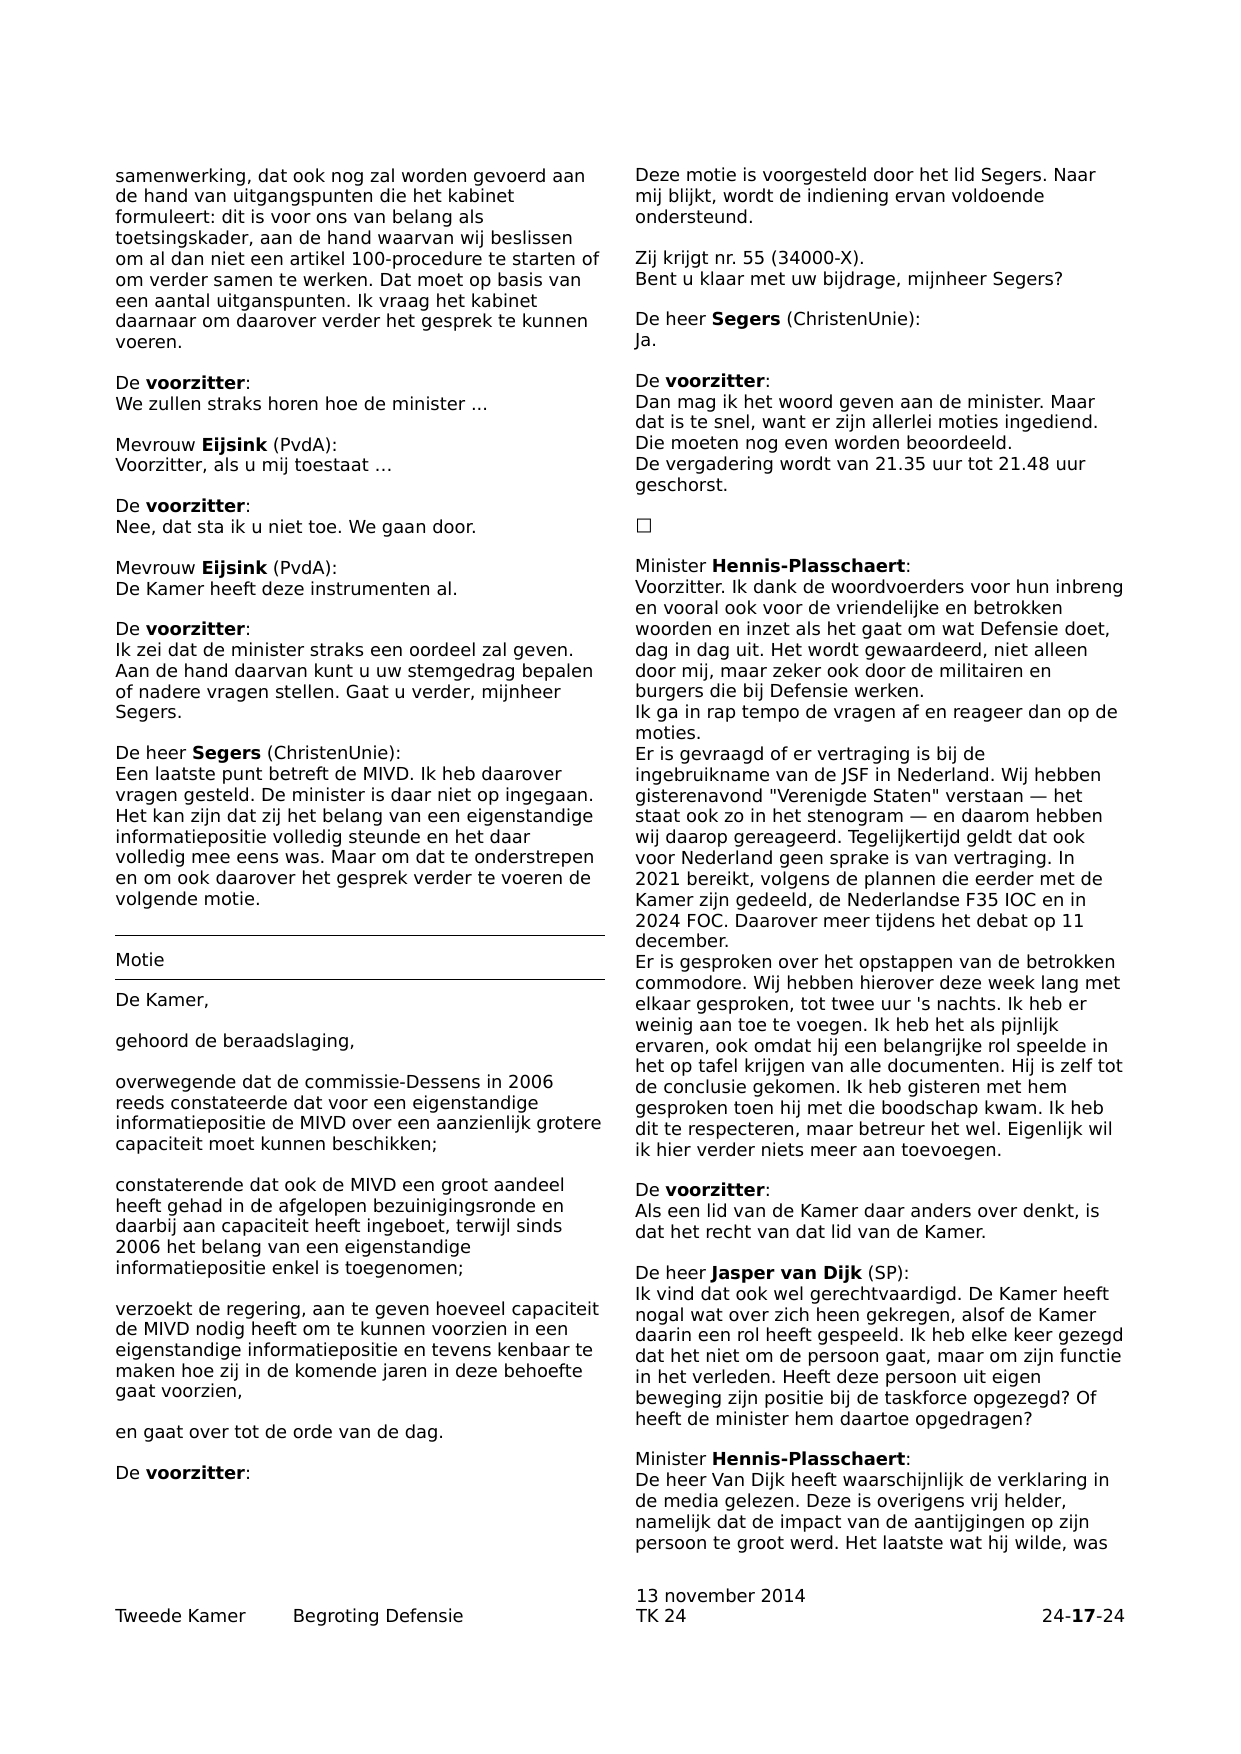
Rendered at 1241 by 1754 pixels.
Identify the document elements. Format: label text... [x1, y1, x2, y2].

text Zij krijgt nr. 55 (34000-X). [635, 247, 1125, 268]
text Mevrouw Eijsink (PvdA): [115, 557, 605, 578]
text Voorzitter. Ik dank de woordvoerders voor hun inbreng en vooral ook voor de vriendelijke en betrokken woorden en inzet als het gaat om wat Defensie doet, dag in dag uit. Het wordt gewaardeerd, niet alleen door mij, maar zeker ook door de militairen en burgers die bij Defensie werken. [635, 577, 1125, 702]
text De voorzitter: [115, 373, 605, 393]
text De voorzitter: [115, 496, 605, 517]
text De heer Jasper van Dijk (SP): [635, 1263, 1125, 1283]
text Er is gevraagd of er vertraging is bij de ingebruikname van de JSF in Nederland. Wij hebben gisterenavond "Verenigde Staten" verstaan — het staat ook zo in het stenogram — en daarom hebben wij daarop gereageerd. Tegelijkertijd geldt dat ook voor Nederland geen sprake is van vertraging. In 2021 bereikt, volgens de plannen die eerder met de Kamer zijn gedeeld, de Nederlandse F35 IOC en in 2024 FOC. Daarover meer tijdens het debat op 11 december. [635, 744, 1125, 952]
text De heer Van Dijk heeft waarschijnlijk de verklaring in de media gelezen. Deze is overigens vrij helder, namelijk dat de impact van de aantijgingen op zijn persoon te groot werd. Het laatste wat hij wilde, was [635, 1470, 1125, 1553]
text Voorzitter, als u mij toestaat … [115, 455, 605, 476]
text Nee, dat sta ik u niet toe. We gaan door. [115, 517, 605, 537]
text Ik vind dat ook wel gerechtvaardigd. De Kamer heeft nogal wat over zich heen gekregen, alsof de Kamer daarin een rol heeft gespeeld. Ik heb elke keer gezegd dat het niet om de persoon gaat, maar om zijn functie in het verleden. Heeft deze persoon uit eigen beweging zijn positie bij de taskforce opgezegd? Of heeft de minister hem daartoe opgedragen? [635, 1283, 1125, 1429]
text De voorzitter: [635, 371, 1125, 391]
text overwegende dat de commissie-Dessens in 2006 reeds constateerde dat voor een eigenstandige informatiepositie de MIVD over een aanzienlijk grotere capaciteit moet kunnen beschikken; [115, 1072, 605, 1155]
text Als een lid van de Kamer daar anders over denkt, is dat het recht van dat lid van de Kamer. [635, 1201, 1125, 1243]
text Mevrouw Eijsink (PvdA): [115, 434, 605, 455]
text De vergadering wordt van 21.35 uur tot 21.48 uur geschorst. [635, 454, 1125, 496]
text Er is gesproken over het opstappen van de betrokken commodore. Wij hebben hierover deze week lang met elkaar gesproken, tot twee uur 's nachts. Ik heb er weinig aan toe te voegen. Ik heb het als pijnlijk ervaren, ook omdat hij een belangrijke rol speelde in het op tafel krijgen van alle documenten. Hij is zelf tot de conclusie gekomen. Ik heb gisteren met hem gesproken toen hij met die boodschap kwam. Ik heb dit te respecteren, maar betreur het wel. Eigenlijk wil ik hier verder niets meer aan toevoegen. [635, 952, 1125, 1160]
text De heer Segers (ChristenUnie): [115, 743, 605, 764]
text Ik ga in rap tempo de vragen af en reageer dan op de moties. [635, 702, 1125, 744]
text Een laatste punt betreft de MIVD. Ik heb daarover vragen gesteld. De minister is daar niet op ingegaan. Het kan zijn dat zij het belang van een eigenstandige informatiepositie volledig steunde en het daar volledig mee eens was. Maar om dat te onderstrepen en om ook daarover het gesprek verder te voeren de volgende motie. [115, 764, 605, 910]
text Bent u klaar met uw bijdrage, mijnheer Segers? [635, 268, 1125, 289]
text constaterende dat ook de MIVD een groot aandeel heeft gehad in de afgelopen bezuinigingsronde en daarbij aan capaciteit heeft ingeboet, terwijl sinds 2006 het belang van een eigenstandige informatiepositie enkel is toegenomen; [115, 1175, 605, 1278]
text De Kamer, [115, 990, 605, 1011]
text en gaat over tot de orde van de dag. [115, 1422, 605, 1443]
text Ik zei dat de minister straks een oordeel zal geven. Aan de hand daarvan kunt u uw stemgedrag bepalen of nadere vragen stellen. Gaat u verder, mijnheer Segers. [115, 640, 605, 723]
text Motie [115, 949, 605, 970]
text Dan mag ik het woord geven aan de minister. Maar dat is te snel, want er zijn allerlei moties ingediend. Die moeten nog even worden beoordeeld. [635, 391, 1125, 454]
text De voorzitter: [635, 1180, 1125, 1201]
text De Kamer heeft deze instrumenten al. [115, 578, 605, 599]
text verzoekt de regering, aan te geven hoeveel capaciteit de MIVD nodig heeft om te kunnen voorzien in een eigenstandige informatiepositie en tevens kenbaar te maken hoe zij in de komende jaren in deze behoefte gaat voorzien, [115, 1298, 605, 1402]
text Minister Hennis-Plasschaert: [635, 1449, 1125, 1470]
text De heer Segers (ChristenUnie): [635, 309, 1125, 330]
text Deze motie is voorgesteld door het lid Segers. Naar mij blijkt, wordt de indiening ervan voldoende ondersteund. [635, 165, 1125, 227]
text De voorzitter: [115, 1463, 605, 1483]
text ⬜ [635, 516, 1125, 536]
text Minister Hennis-Plasschaert: [635, 556, 1125, 577]
text samenwerking, dat ook nog zal worden gevoerd aan de hand van uitgangspunten die het kabinet formuleert: dit is voor ons van belang als toetsingskader, aan de hand waarvan wij beslissen om al dan niet een artikel 100-procedure te starten of om verder samen te werken. Dat moet op basis van een aantal uitganspunten. Ik vraag het kabinet daarnaar om daarover verder het gesprek te kunnen voeren. [115, 165, 605, 353]
text Ja. [635, 330, 1125, 351]
text gehoord de beraadslaging, [115, 1031, 605, 1052]
text De voorzitter: [115, 619, 605, 640]
text We zullen straks horen hoe de minister ... [115, 393, 605, 414]
